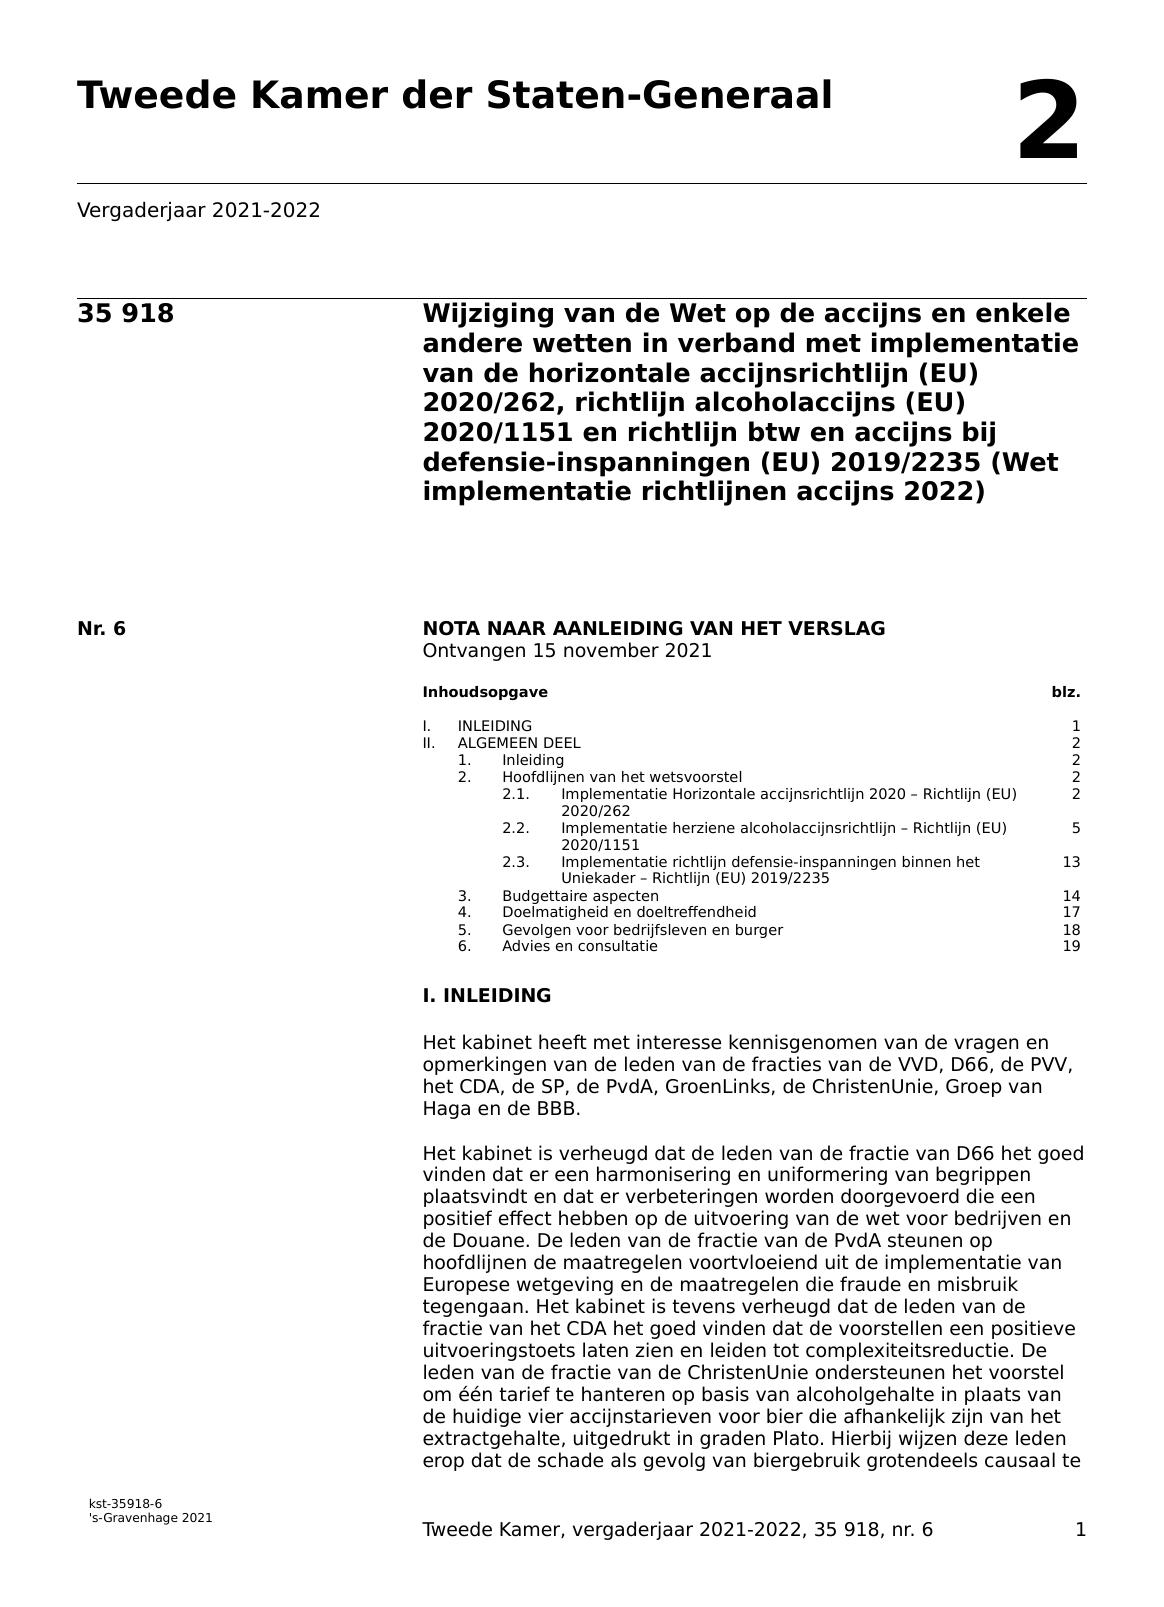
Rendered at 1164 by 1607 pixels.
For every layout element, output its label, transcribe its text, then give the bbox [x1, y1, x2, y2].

table_header Tweede Kamer der Staten-Generaal [77, 59, 886, 183]
text kst-35918-6 [88, 1497, 323, 1511]
table_cell II. [422, 735, 452, 752]
table_cell [422, 888, 452, 904]
table_cell Vergaderjaar 2021-2022 [77, 184, 1087, 298]
table_cell [452, 701, 496, 718]
table_cell [422, 938, 452, 955]
table_cell 6. [452, 938, 496, 955]
table_cell 2 [1028, 769, 1087, 786]
table_cell I. [422, 718, 452, 734]
table_cell 17 [1028, 904, 1087, 921]
table_cell Implementatie Horizontale accijnsrichtlijn 2020 – Richtlijn (EU) 2020/262 [555, 786, 1027, 819]
table_cell [422, 820, 452, 853]
table_cell 13 [1028, 854, 1087, 887]
table_cell 3. [452, 888, 496, 904]
table_cell 2 [1028, 752, 1087, 768]
table_cell 5. [452, 921, 496, 938]
table_cell INLEIDING [452, 718, 1027, 734]
table_cell [452, 854, 496, 887]
table_cell [422, 752, 452, 768]
table_cell Implementatie herziene alcoholaccijnsrichtlijn – Richtlijn (EU) 2020/1151 [555, 820, 1027, 853]
table_cell 2.3. [496, 854, 555, 887]
table_cell Budgettaire aspecten [496, 888, 1027, 904]
table_cell Hoofdlijnen van het wetsvoorstel [496, 769, 1027, 786]
table_cell ALGEMEEN DEEL [452, 735, 1027, 752]
subtitle 35 918 Wijziging van de Wet op de accijns en enkele andere wetten in verband met implementatie van de horizontale accijnsrichtlijn (EU) 2020/262, richtlijn alcoholaccijns (EU) 2020/1151 en richtlijn btw en accijns bij defensie-inspanningen (EU) 2019/2235 (Wet implementatie richtlijnen accijns 2022) [77, 299, 1087, 507]
table_cell 2.1. [496, 786, 555, 819]
table_cell 1. [452, 752, 496, 768]
table_cell 18 [1028, 921, 1087, 938]
text Het kabinet heeft met interesse kennisgenomen van de vragen en opmerkingen van de leden van de fracties van de VVD, D66, de PVV, het CDA, de SP, de PvdA, GroenLinks, de ChristenUnie, Groep van Haga en de BBB. [422, 1032, 1087, 1120]
table_cell [422, 854, 452, 887]
subtitle Nr. 6 NOTA NAAR AANLEIDING VAN HET VERSLAG [77, 618, 1087, 640]
table_cell 14 [1028, 888, 1087, 904]
table_cell Implementatie richtlijn defensie-inspanningen binnen het Uniekader – Richtlijn (EU) 2019/2235 [555, 854, 1027, 887]
text 's-Gravenhage 2021 [88, 1511, 323, 1525]
table_cell 19 [1028, 938, 1087, 955]
table_cell [422, 786, 452, 819]
table_cell 2.2. [496, 820, 555, 853]
table_cell 1 [1028, 718, 1087, 734]
table_cell Advies en consultatie [496, 938, 1027, 955]
table_cell [452, 786, 496, 819]
table_cell Inleiding [496, 752, 1027, 768]
table_cell [422, 701, 452, 718]
table_cell [422, 904, 452, 921]
table_cell 2 [1028, 735, 1087, 752]
table_cell [452, 820, 496, 853]
table_header blz. [1028, 684, 1087, 701]
table_cell [555, 701, 1027, 718]
text Ontvangen 15 november 2021 [422, 640, 1087, 662]
table_cell Doelmatigheid en doeltreffendheid [496, 904, 1027, 921]
table_cell 4. [452, 904, 496, 921]
table_cell [496, 701, 555, 718]
text Het kabinet is verheugd dat de leden van de fractie van D66 het goed vinden dat er een harmonisering en uniformering van begrippen plaatsvindt en dat er verbeteringen worden doorgevoerd die een positief effect hebben op de uitvoering van de wet voor bedrijven en de Douane. De leden van de fractie van de PvdA steunen op hoofdlijnen de maatregelen voortvloeiend uit de implementatie van Europese wetgeving en de maatregelen die fraude en misbruik tegengaan. Het kabinet is tevens verheugd dat de leden van de fractie van het CDA het goed vinden dat de voorstellen een positieve uitvoeringstoets laten zien en leiden tot complexiteitsreductie. De leden van de fractie van de ChristenUnie ondersteunen het voorstel om één tarief te hanteren op basis van alcoholgehalte in plaats van de huidige vier accijnstarieven voor bier die afhankelijk zijn van het extractgehalte, uitgedrukt in graden Plato. Hierbij wijzen deze leden erop dat de schade als gevolg van biergebruik grotendeels causaal te [422, 1142, 1087, 1472]
table_cell 5 [1028, 820, 1087, 853]
table_cell 2 [1028, 786, 1087, 819]
table_header 2 [886, 59, 1087, 183]
table_cell 2. [452, 769, 496, 786]
table_cell Gevolgen voor bedrijfsleven en burger [496, 921, 1027, 938]
table_header Inhoudsopgave [422, 684, 1027, 701]
table_cell [422, 769, 452, 786]
table_cell [1028, 701, 1087, 718]
table_cell [422, 921, 452, 938]
subtitle I. INLEIDING [422, 985, 1087, 1007]
